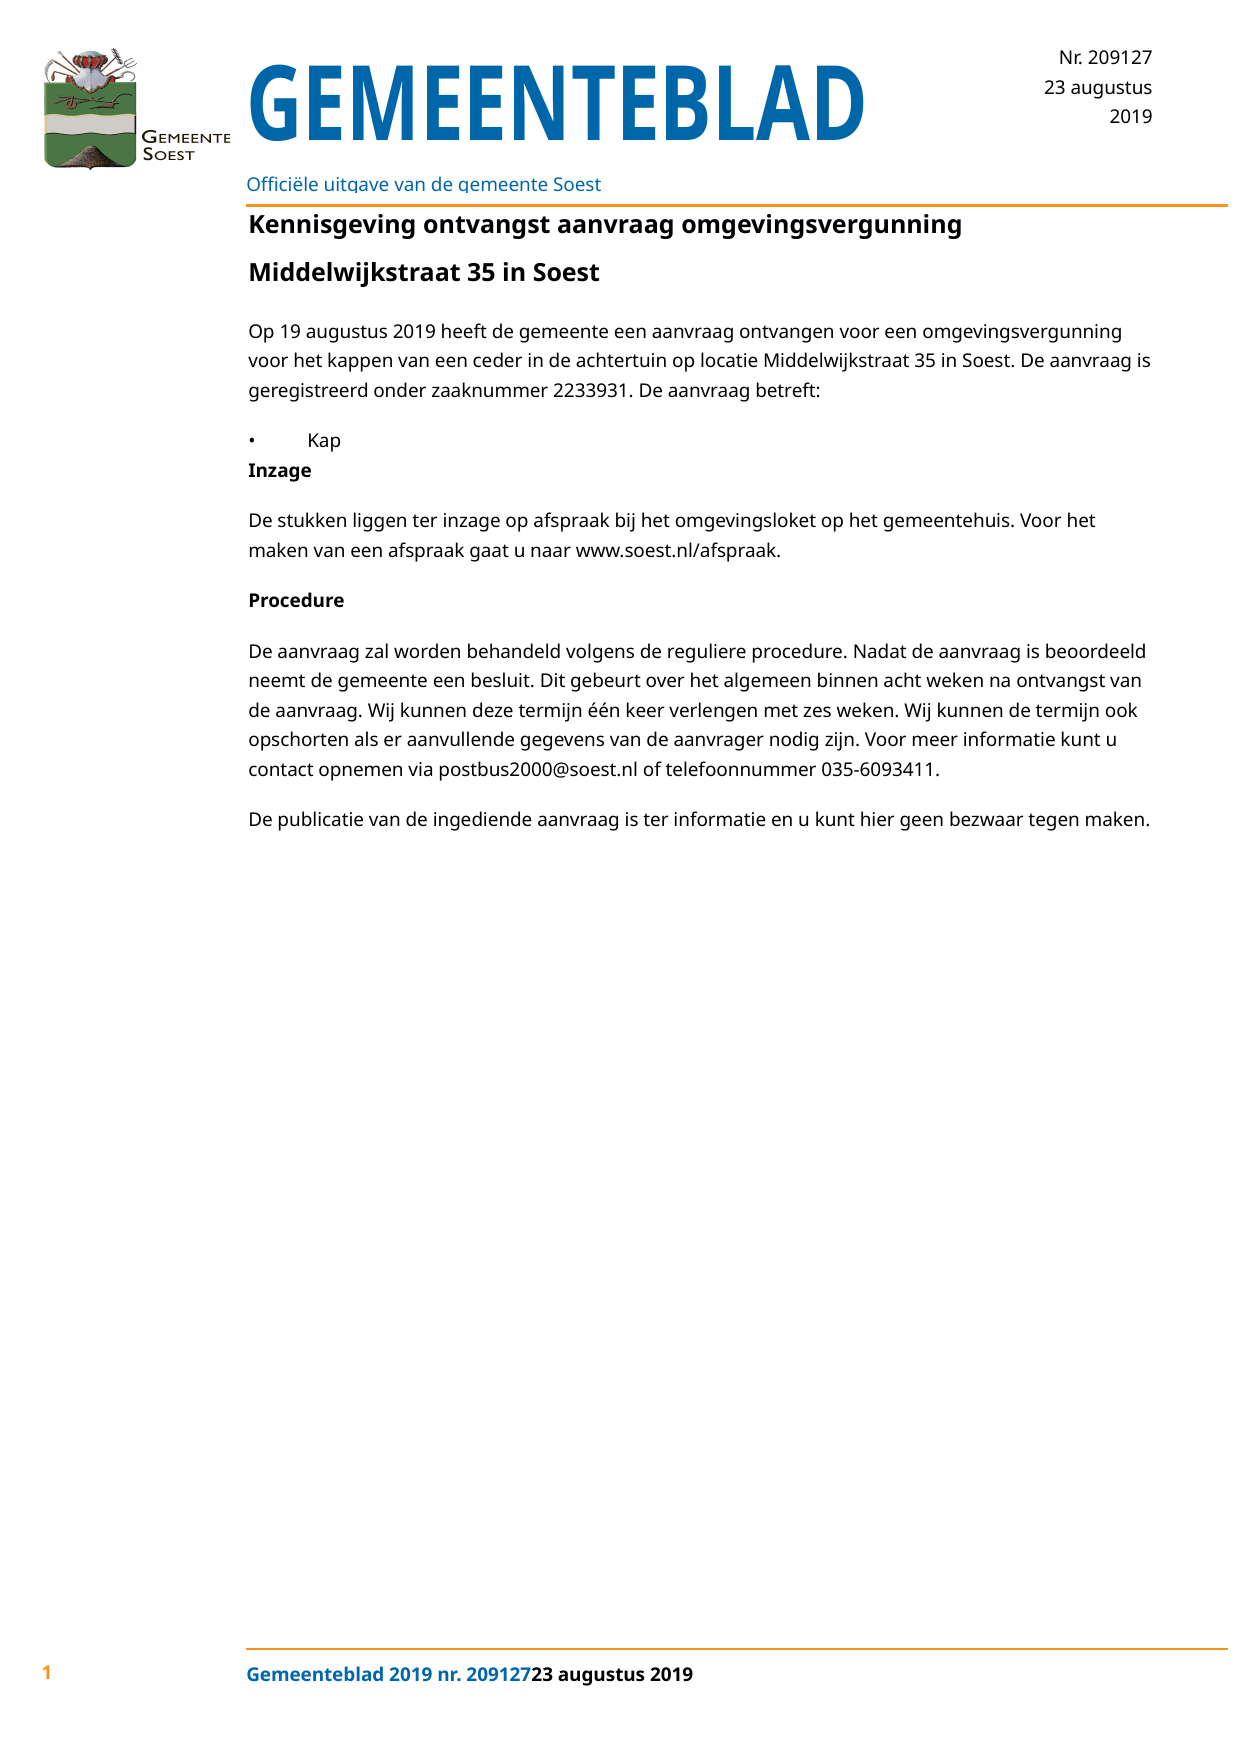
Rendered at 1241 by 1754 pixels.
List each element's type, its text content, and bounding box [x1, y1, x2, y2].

list Kap [248, 427, 1152, 453]
text Kennisgeving ontvangst aanvraag omgevingsvergunning Middelwijkstraat 35 in Soest [248, 207, 1152, 288]
text Inzage [248, 457, 1152, 483]
text De aanvraag zal worden behandeld volgens de reguliere procedure. Nadat de aanvraag is beoordeeld neemt de gemeente een besluit. Dit gebeurt over het algemeen binnen acht weken na ontvangst van de aanvraag. Wij kunnen deze termijn één keer verlengen met zes weken. Wij kunnen de termijn ook opschorten als er aanvullende gegevens van de aanvrager nodig zijn. Voor meer informatie kunt u contact opnemen via postbus2000@soest.nl of telefoonnummer 035-6093411. [248, 638, 1152, 782]
text Op 19 augustus 2019 heeft de gemeente een aanvraag ontvangen voor een omgevingsvergunning voor het kappen van een ceder in de achtertuin op locatie Middelwijkstraat 35 in Soest. De aanvraag is geregistreerd onder zaaknummer 2233931. De aanvraag betreft: [248, 318, 1152, 403]
text De publicatie van de ingediende aanvraag is ter informatie en u kunt hier geen bezwaar tegen maken. [248, 807, 1152, 832]
text Procedure [248, 587, 1152, 613]
text De stukken liggen ter inzage op afspraak bij het omgevingsloket op het gemeentehuis. Voor het maken van een afspraak gaat u naar www.soest.nl/afspraak. [248, 507, 1152, 563]
picture [41, 47, 231, 172]
